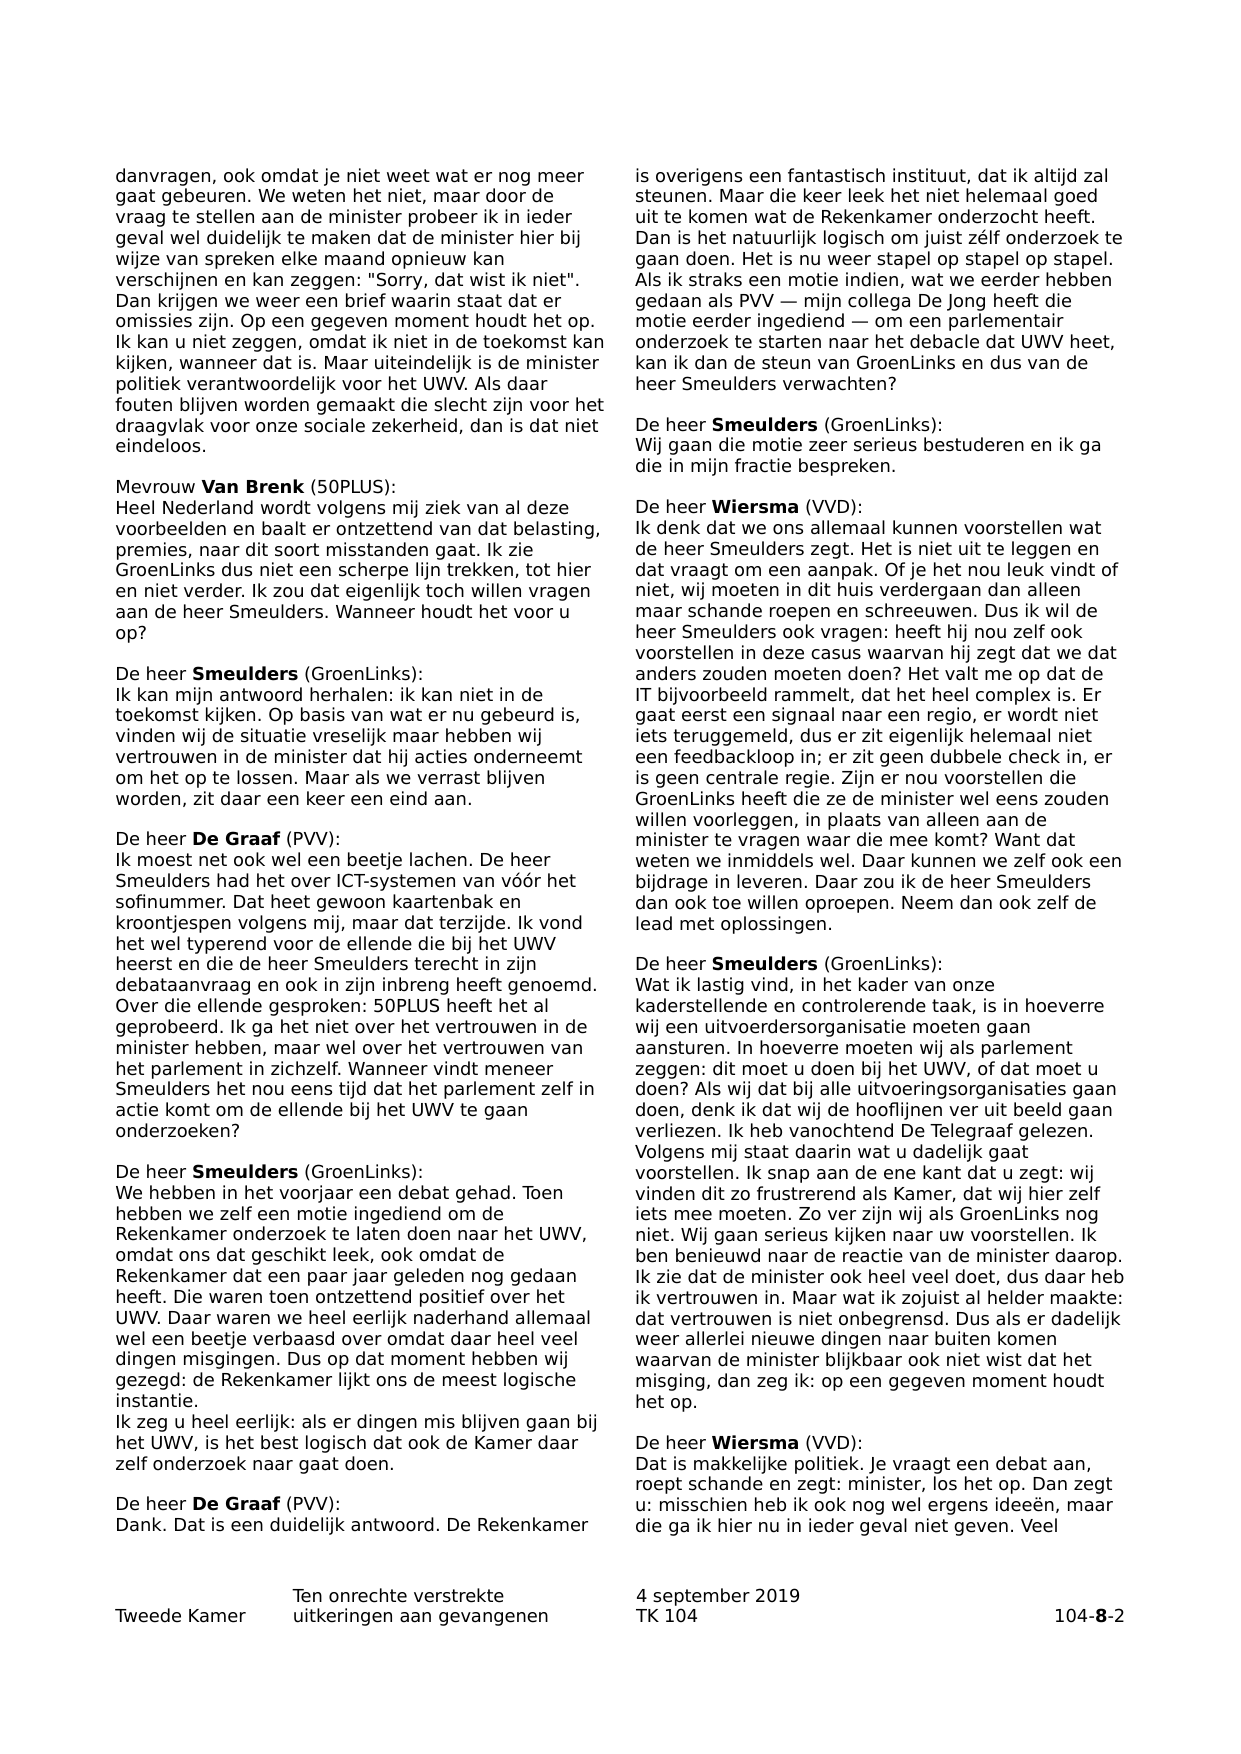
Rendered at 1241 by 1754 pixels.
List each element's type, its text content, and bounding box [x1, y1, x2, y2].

text Dank. Dat is een duidelijk antwoord. De Rekenkamer [115, 1515, 605, 1536]
text Dat is makkelijke politiek. Je vraagt een debat aan, roept schande en zegt: minister, los het op. Dan zegt u: misschien heb ik ook nog wel ergens ideeën, maar die ga ik hier nu in ieder geval niet geven. Veel [635, 1453, 1125, 1537]
text We hebben in het voorjaar een debat gehad. Toen hebben we zelf een motie ingediend om de Rekenkamer onderzoek te laten doen naar het UWV, omdat ons dat geschikt leek, ook omdat de Rekenkamer dat een paar jaar geleden nog gedaan heeft. Die waren toen ontzettend positief over het UWV. Daar waren we heel eerlijk naderhand allemaal wel een beetje verbaasd over omdat daar heel veel dingen misgingen. Dus op dat moment hebben wij gezegd: de Rekenkamer lijkt ons de meest logische instantie. [115, 1182, 605, 1412]
text Heel Nederland wordt volgens mij ziek van al deze voorbeelden en baalt er ontzettend van dat belasting, premies, naar dit soort misstanden gaat. Ik zie GroenLinks dus niet een scherpe lijn trekken, tot hier en niet verder. Ik zou dat eigenlijk toch willen vragen aan de heer Smeulders. Wanneer houdt het voor u op? [115, 498, 605, 643]
text De heer Smeulders (GroenLinks): [115, 1162, 605, 1182]
text De heer Smeulders (GroenLinks): [635, 414, 1125, 435]
text De heer Wiersma (VVD): [635, 497, 1125, 518]
text Over die ellende gesproken: 50PLUS heeft het al geprobeerd. Ik ga het niet over het vertrouwen in de minister hebben, maar wel over het vertrouwen van het parlement in zichzelf. Wanneer vindt meneer Smeulders het nou eens tijd dat het parlement zelf in actie komt om de ellende bij het UWV te gaan onderzoeken? [115, 996, 605, 1142]
text is overigens een fantastisch instituut, dat ik altijd zal steunen. Maar die keer leek het niet helemaal goed uit te komen wat de Rekenkamer onderzocht heeft. Dan is het natuurlijk logisch om juist zélf onderzoek te gaan doen. Het is nu weer stapel op stapel op stapel. Als ik straks een motie indien, wat we eerder hebben gedaan als PVV — mijn collega De Jong heeft die motie eerder ingediend — om een parlementair onderzoek te starten naar het debacle dat UWV heet, kan ik dan de steun van GroenLinks en dus van de heer Smeulders verwachten? [635, 165, 1125, 394]
text De heer Smeulders (GroenLinks): [635, 954, 1125, 975]
text De heer Wiersma (VVD): [635, 1432, 1125, 1453]
text Wij gaan die motie zeer serieus bestuderen en ik ga die in mijn fractie bespreken. [635, 435, 1125, 477]
text Ik zeg u heel eerlijk: als er dingen mis blijven gaan bij het UWV, is het best logisch dat ook de Kamer daar zelf onderzoek naar gaat doen. [115, 1412, 605, 1474]
text Ik kan mijn antwoord herhalen: ik kan niet in de toekomst kijken. Op basis van wat er nu gebeurd is, vinden wij de situatie vreselijk maar hebben wij vertrouwen in de minister dat hij acties onderneemt om het op te lossen. Maar als we verrast blijven worden, zit daar een keer een eind aan. [115, 684, 605, 809]
text De heer De Graaf (PVV): [115, 829, 605, 850]
text Ik moest net ook wel een beetje lachen. De heer Smeulders had het over ICT-systemen van vóór het sofinummer. Dat heet gewoon kaartenbak en kroontjespen volgens mij, maar dat terzijde. Ik vond het wel typerend voor de ellende die bij het UWV heerst en die de heer Smeulders terecht in zijn debataanvraag en ook in zijn inbreng heeft genoemd. [115, 850, 605, 996]
text danvragen, ook omdat je niet weet wat er nog meer gaat gebeuren. We weten het niet, maar door de vraag te stellen aan de minister probeer ik in ieder geval wel duidelijk te maken dat de minister hier bij wijze van spreken elke maand opnieuw kan verschijnen en kan zeggen: "Sorry, dat wist ik niet". Dan krijgen we weer een brief waarin staat dat er omissies zijn. Op een gegeven moment houdt het op. Ik kan u niet zeggen, omdat ik niet in de toekomst kan kijken, wanneer dat is. Maar uiteindelijk is de minister politiek verantwoordelijk voor het UWV. Als daar fouten blijven worden gemaakt die slecht zijn voor het draagvlak voor onze sociale zekerheid, dan is dat niet eindeloos. [115, 165, 605, 457]
text De heer De Graaf (PVV): [115, 1494, 605, 1515]
text Ik denk dat we ons allemaal kunnen voorstellen wat de heer Smeulders zegt. Het is niet uit te leggen en dat vraagt om een aanpak. Of je het nou leuk vindt of niet, wij moeten in dit huis verdergaan dan alleen maar schande roepen en schreeuwen. Dus ik wil de heer Smeulders ook vragen: heeft hij nou zelf ook voorstellen in deze casus waarvan hij zegt dat we dat anders zouden moeten doen? Het valt me op dat de IT bijvoorbeeld rammelt, dat het heel complex is. Er gaat eerst een signaal naar een regio, er wordt niet iets teruggemeld, dus er zit eigenlijk helemaal niet een feedbackloop in; er zit geen dubbele check in, er is geen centrale regie. Zijn er nou voorstellen die GroenLinks heeft die ze de minister wel eens zouden willen voorleggen, in plaats van alleen aan de minister te vragen waar die mee komt? Want dat weten we inmiddels wel. Daar kunnen we zelf ook een bijdrage in leveren. Daar zou ik de heer Smeulders dan ook toe willen oproepen. Neem dan ook zelf de lead met oplossingen. [635, 518, 1125, 934]
text Mevrouw Van Brenk (50PLUS): [115, 477, 605, 498]
text Wat ik lastig vind, in het kader van onze kaderstellende en controlerende taak, is in hoeverre wij een uitvoerdersorganisatie moeten gaan aansturen. In hoeverre moeten wij als parlement zeggen: dit moet u doen bij het UWV, of dat moet u doen? Als wij dat bij alle uitvoeringsorganisaties gaan doen, denk ik dat wij de hooflijnen ver uit beeld gaan verliezen. Ik heb vanochtend De Telegraaf gelezen. Volgens mij staat daarin wat u dadelijk gaat voorstellen. Ik snap aan de ene kant dat u zegt: wij vinden dit zo frustrerend als Kamer, dat wij hier zelf iets mee moeten. Zo ver zijn wij als GroenLinks nog niet. Wij gaan serieus kijken naar uw voorstellen. Ik ben benieuwd naar de reactie van de minister daarop. Ik zie dat de minister ook heel veel doet, dus daar heb ik vertrouwen in. Maar wat ik zojuist al helder maakte: dat vertrouwen is niet onbegrensd. Dus als er dadelijk weer allerlei nieuwe dingen naar buiten komen waarvan de minister blijkbaar ook niet wist dat het misging, dan zeg ik: op een gegeven moment houdt het op. [635, 975, 1125, 1412]
text De heer Smeulders (GroenLinks): [115, 663, 605, 684]
